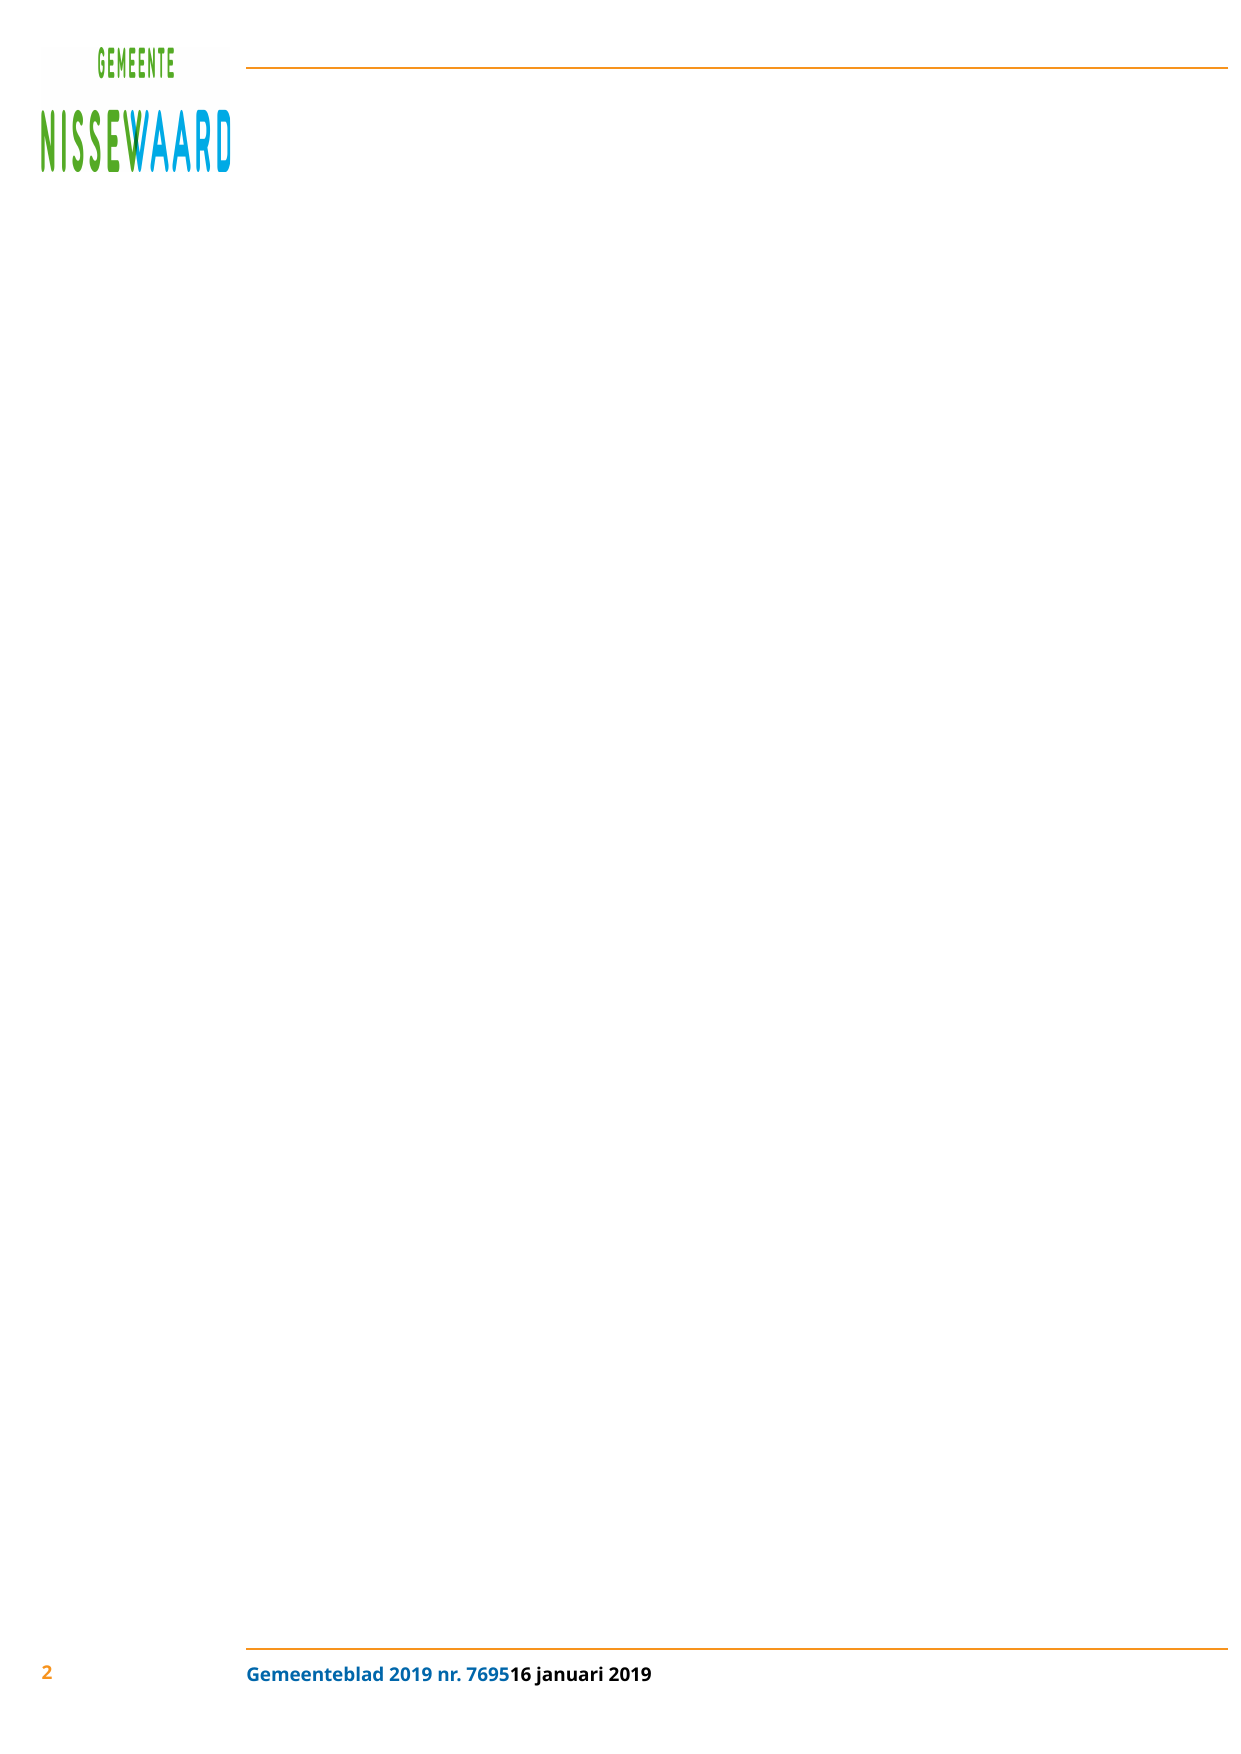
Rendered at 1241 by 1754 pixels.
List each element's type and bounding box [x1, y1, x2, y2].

picture [200, 151, 206, 172]
picture [41, 47, 231, 172]
picture [222, 122, 227, 160]
picture [201, 122, 206, 138]
picture [154, 157, 165, 172]
picture [176, 157, 187, 172]
